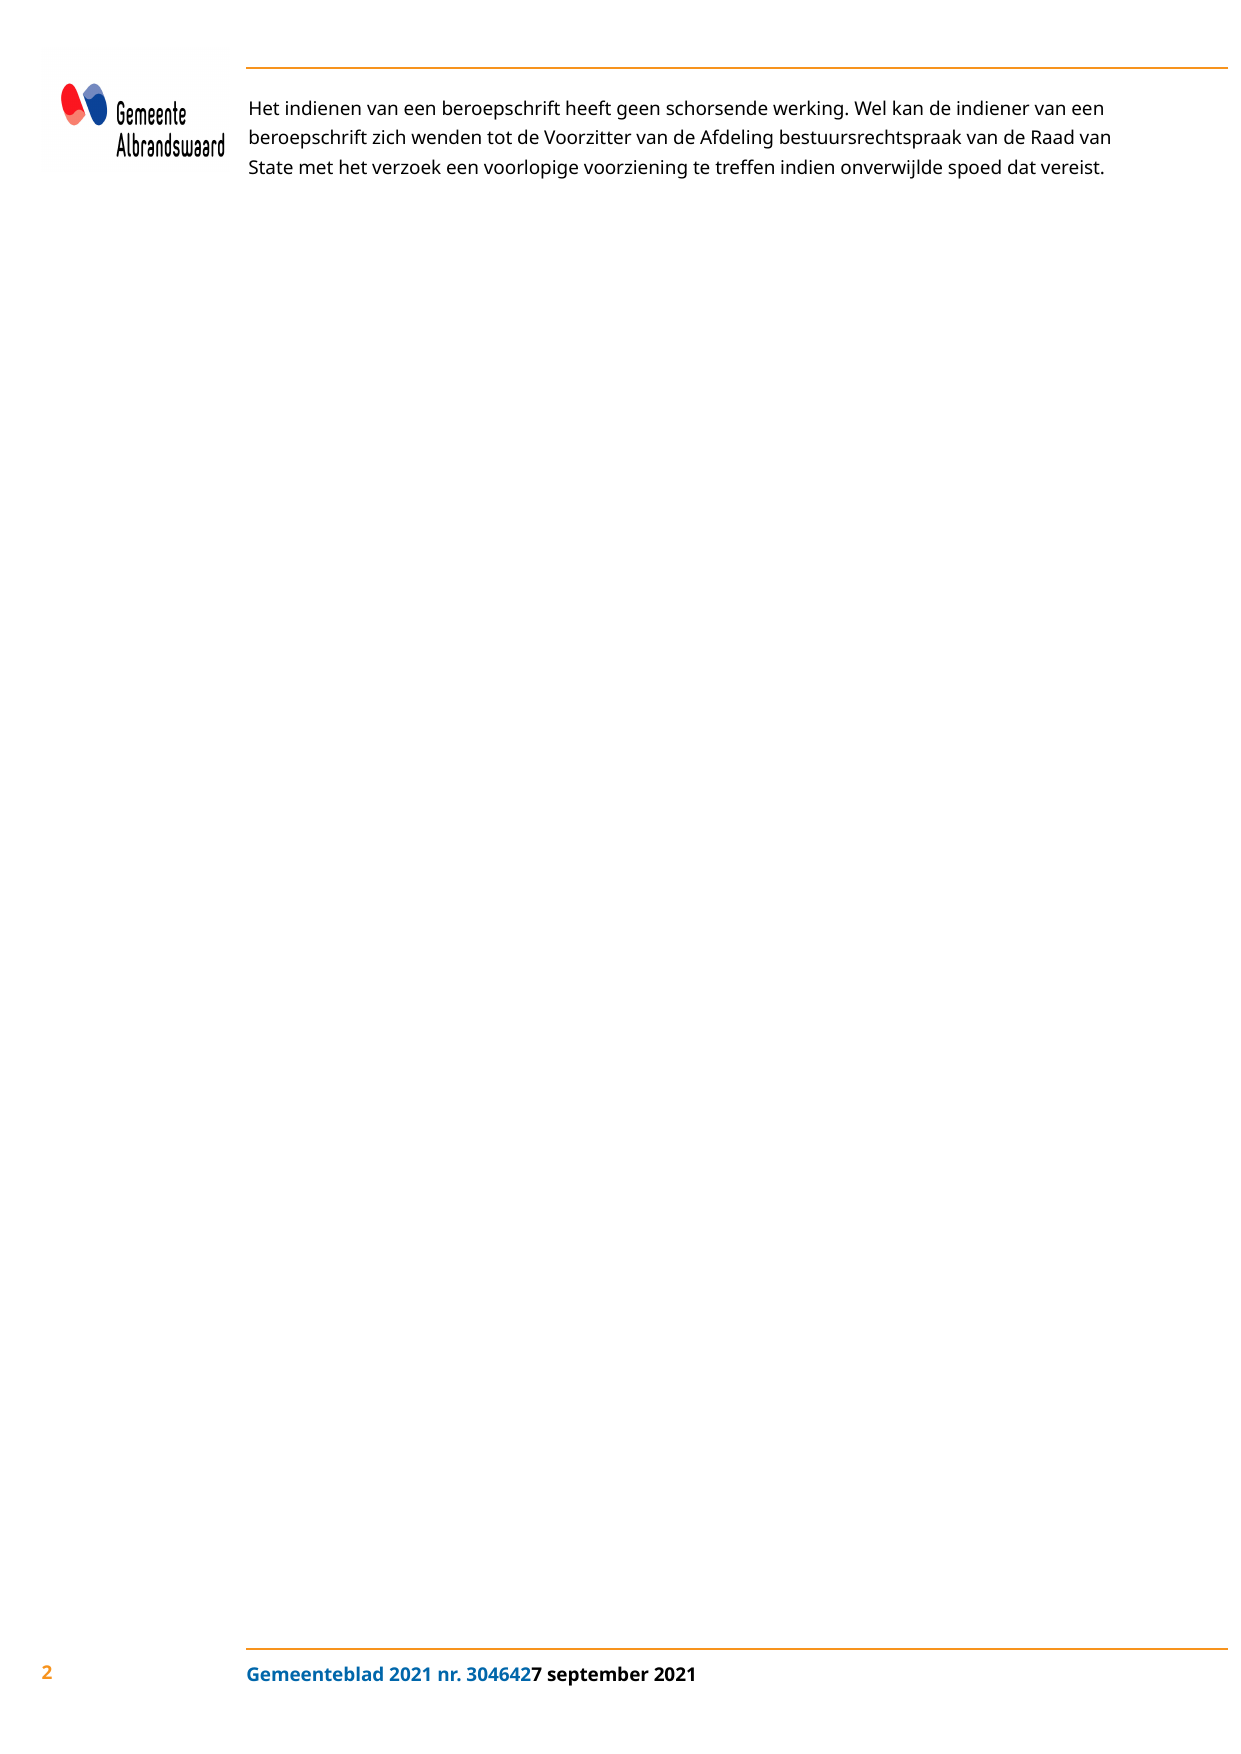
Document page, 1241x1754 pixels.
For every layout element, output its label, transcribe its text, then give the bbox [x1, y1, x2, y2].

text Het indienen van een beroepschrift heeft geen schorsende werking. Wel kan de indiener van een beroepschrift zich wenden tot de Voorzitter van de Afdeling bestuursrechtspraak van de Raad van State met het verzoek een voorlopige voorziening te treffen indien onverwijlde spoed dat vereist. [248, 95, 1152, 180]
picture [41, 47, 231, 172]
